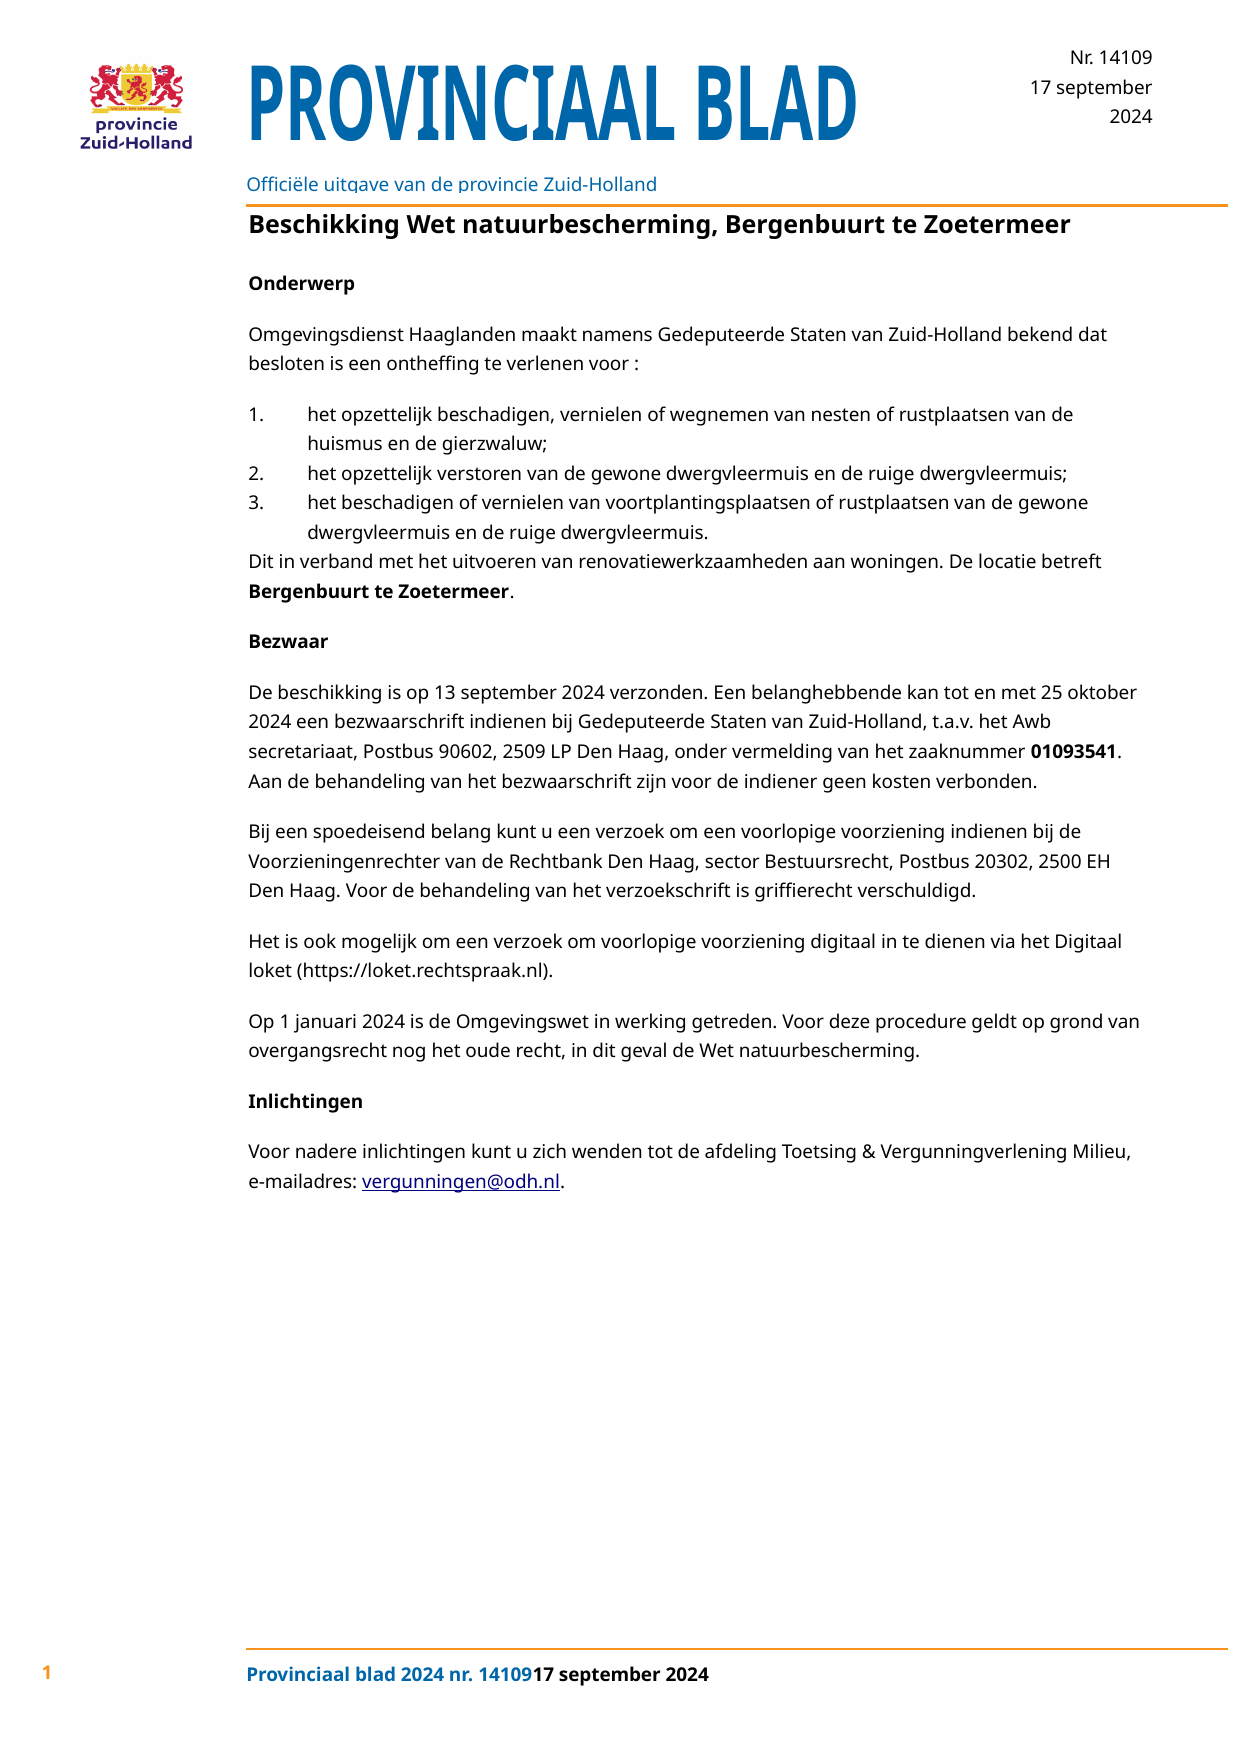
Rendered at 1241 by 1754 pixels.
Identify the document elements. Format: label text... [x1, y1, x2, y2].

text Beschikking Wet natuurbescherming, Bergenbuurt te Zoetermeer [248, 207, 1152, 241]
text Voor nadere inlichtingen kunt u zich wenden tot de afdeling Toetsing & Vergunningverlening Milieu, e-mailadres: vergunningen@odh.nl. [248, 1138, 1152, 1193]
text Onderwerp [248, 270, 1152, 296]
text Het is ook mogelijk om een verzoek om voorlopige voorziening digitaal in te dienen via het Digitaal loket (https://loket.rechtspraak.nl). [248, 928, 1152, 983]
list het beschadigen of vernielen van voortplantingsplaatsen of rustplaatsen van de gewone dwergvleermuis en de ruige dwergvleermuis. [248, 489, 1152, 545]
text Dit in verband met het uitvoeren van renovatiewerkzaamheden aan woningen. De locatie betreft Bergenbuurt te Zoetermeer. [248, 549, 1152, 604]
list het opzettelijk verstoren van de gewone dwergvleermuis en de ruige dwergvleermuis; [248, 460, 1152, 486]
text Bij een spoedeisend belang kunt u een verzoek om een voorlopige voorziening indienen bij de Voorzieningenrechter van de Rechtbank Den Haag, sector Bestuursrecht, Postbus 20302, 2500 EH Den Haag. Voor de behandeling van het verzoekschrift is griffierecht verschuldigd. [248, 818, 1152, 903]
text De beschikking is op 13 september 2024 verzonden. Een belanghebbende kan tot en met 25 oktober 2024 een bezwaarschrift indienen bij Gedeputeerde Staten van Zuid-Holland, t.a.v. het Awb secretariaat, Postbus 90602, 2509 LP Den Haag, onder vermelding van het zaaknummer 01093541. Aan de behandeling van het bezwaarschrift zijn voor de indiener geen kosten verbonden. [248, 679, 1152, 793]
text Inlichtingen [248, 1088, 1152, 1113]
picture [41, 47, 231, 172]
text Op 1 januari 2024 is de Omgevingswet in werking getreden. Voor deze procedure geldt op grond van overgangsrecht nog het oude recht, in dit geval de Wet natuurbescherming. [248, 1008, 1152, 1063]
text Omgevingsdienst Haaglanden maakt namens Gedeputeerde Staten van Zuid-Holland bekend dat besloten is een ontheffing te verlenen voor : [248, 321, 1152, 376]
list het opzettelijk beschadigen, vernielen of wegnemen van nesten of rustplaatsen van de huismus en de gierzwaluw; [248, 401, 1152, 456]
text Bezwaar [248, 629, 1152, 654]
